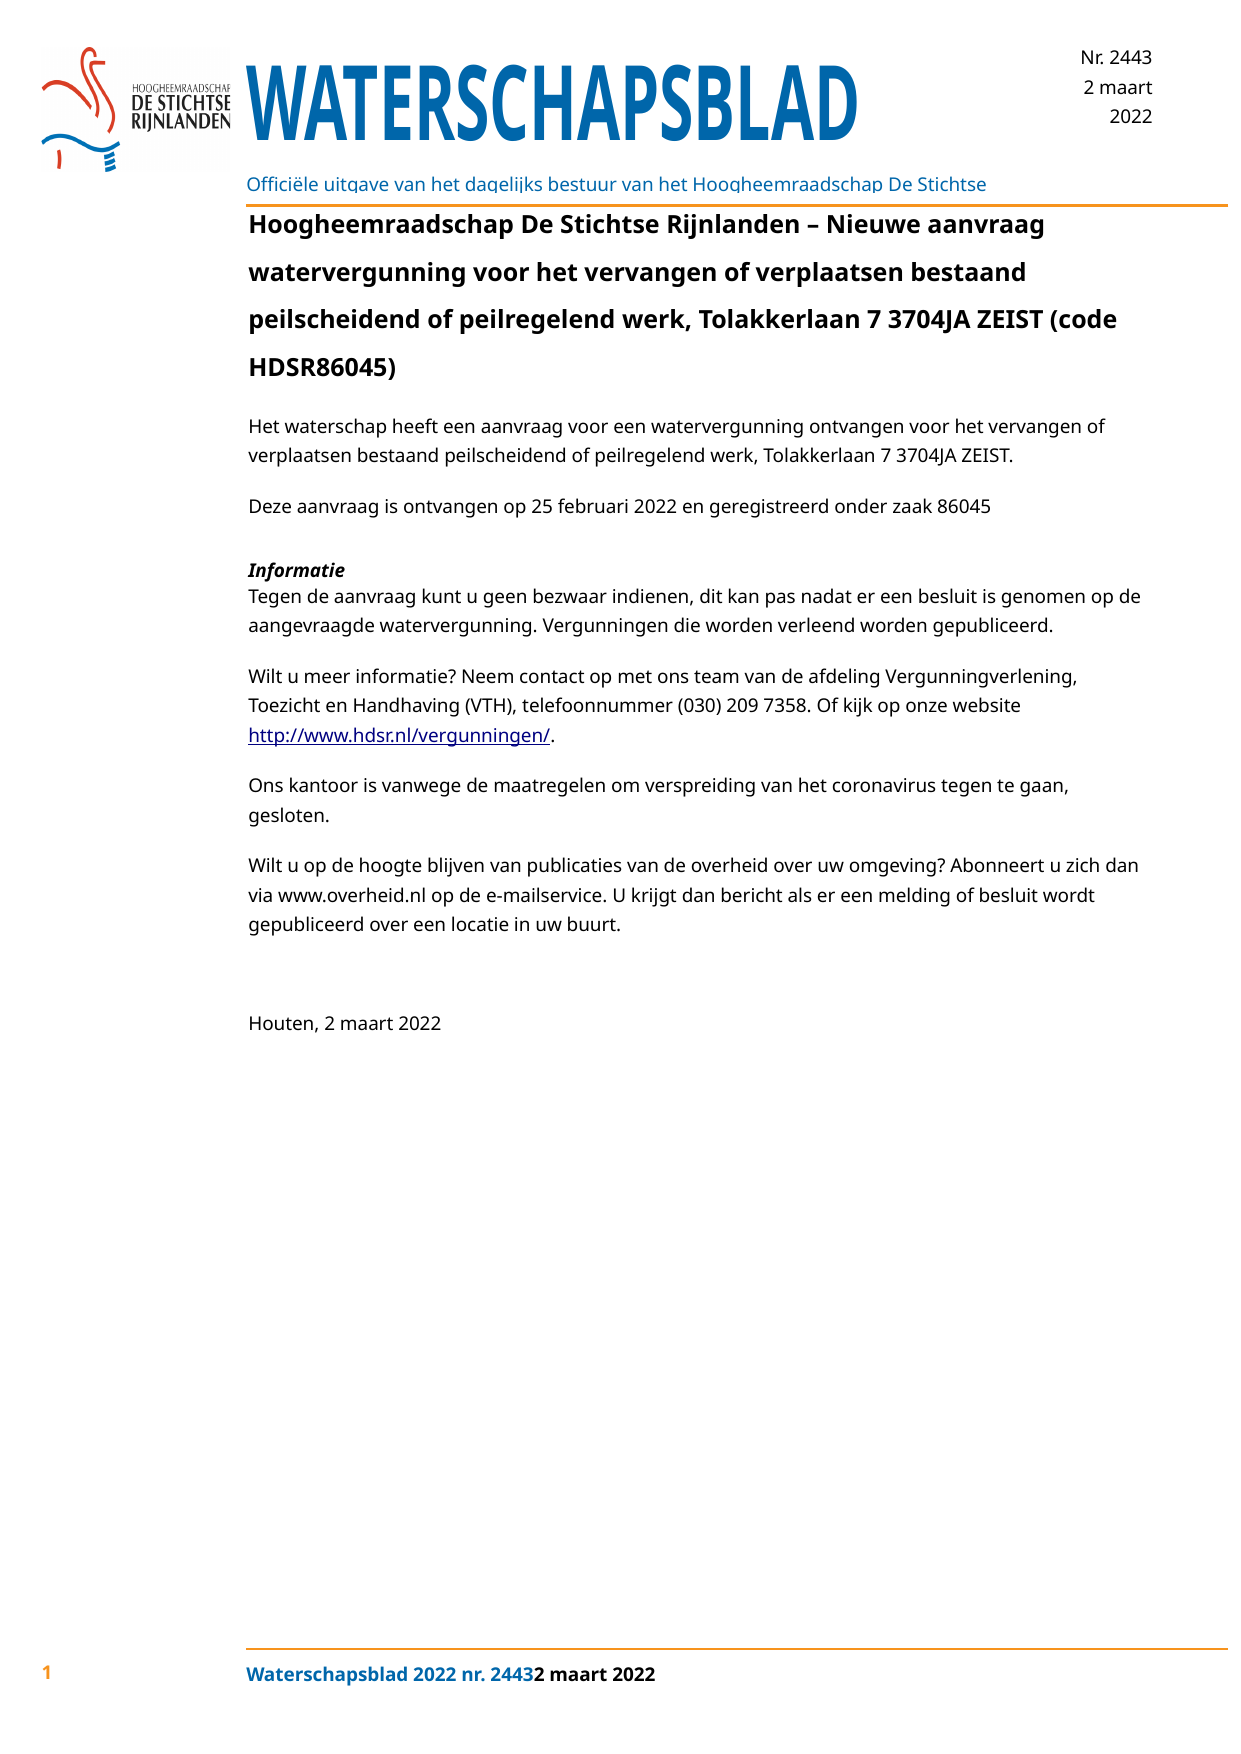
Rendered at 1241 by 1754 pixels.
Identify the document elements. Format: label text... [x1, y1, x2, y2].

text Houten, 2 maart 2022 [248, 1010, 1152, 1036]
text Hoogheemraadschap De Stichtse Rijnlanden – Nieuwe aanvraag watervergunning voor het vervangen of verplaatsen bestaand peilscheidend of peilregelend werk, Tolakkerlaan 7 3704JA ZEIST (code HDSR86045) [248, 207, 1152, 384]
text Het waterschap heeft een aanvraag voor een watervergunning ontvangen voor het vervangen of verplaatsen bestaand peilscheidend of peilregelend werk, Tolakkerlaan 7 3704JA ZEIST. [248, 413, 1152, 468]
text Wilt u meer informatie? Neem contact op met ons team van de afdeling Vergunningverlening, Toezicht en Handhaving (VTH), telefoonnummer (030) 209 7358. Of kijk op onze website http://www.hdsr.nl/vergunningen/. [248, 663, 1152, 748]
text Tegen de aanvraag kunt u geen bezwaar indienen, dit kan pas nadat er een besluit is genomen op de aangevraagde watervergunning. Vergunningen die worden verleend worden gepubliceerd. [248, 583, 1152, 638]
text Deze aanvraag is ontvangen op 25 februari 2022 en geregistreerd onder zaak 86045 [248, 493, 1152, 519]
text Informatie [248, 557, 1152, 583]
text Wilt u op de hoogte blijven van publicaties van de overheid over uw omgeving? Abonneert u zich dan via www.overheid.nl op de e-mailservice. U krijgt dan bericht als er een melding of besluit wordt gepubliceerd over een locatie in uw buurt. [248, 852, 1152, 937]
text Ons kantoor is vanwege de maatregelen om verspreiding van het coronavirus tegen te gaan, gesloten. [248, 772, 1152, 828]
picture [41, 47, 231, 172]
